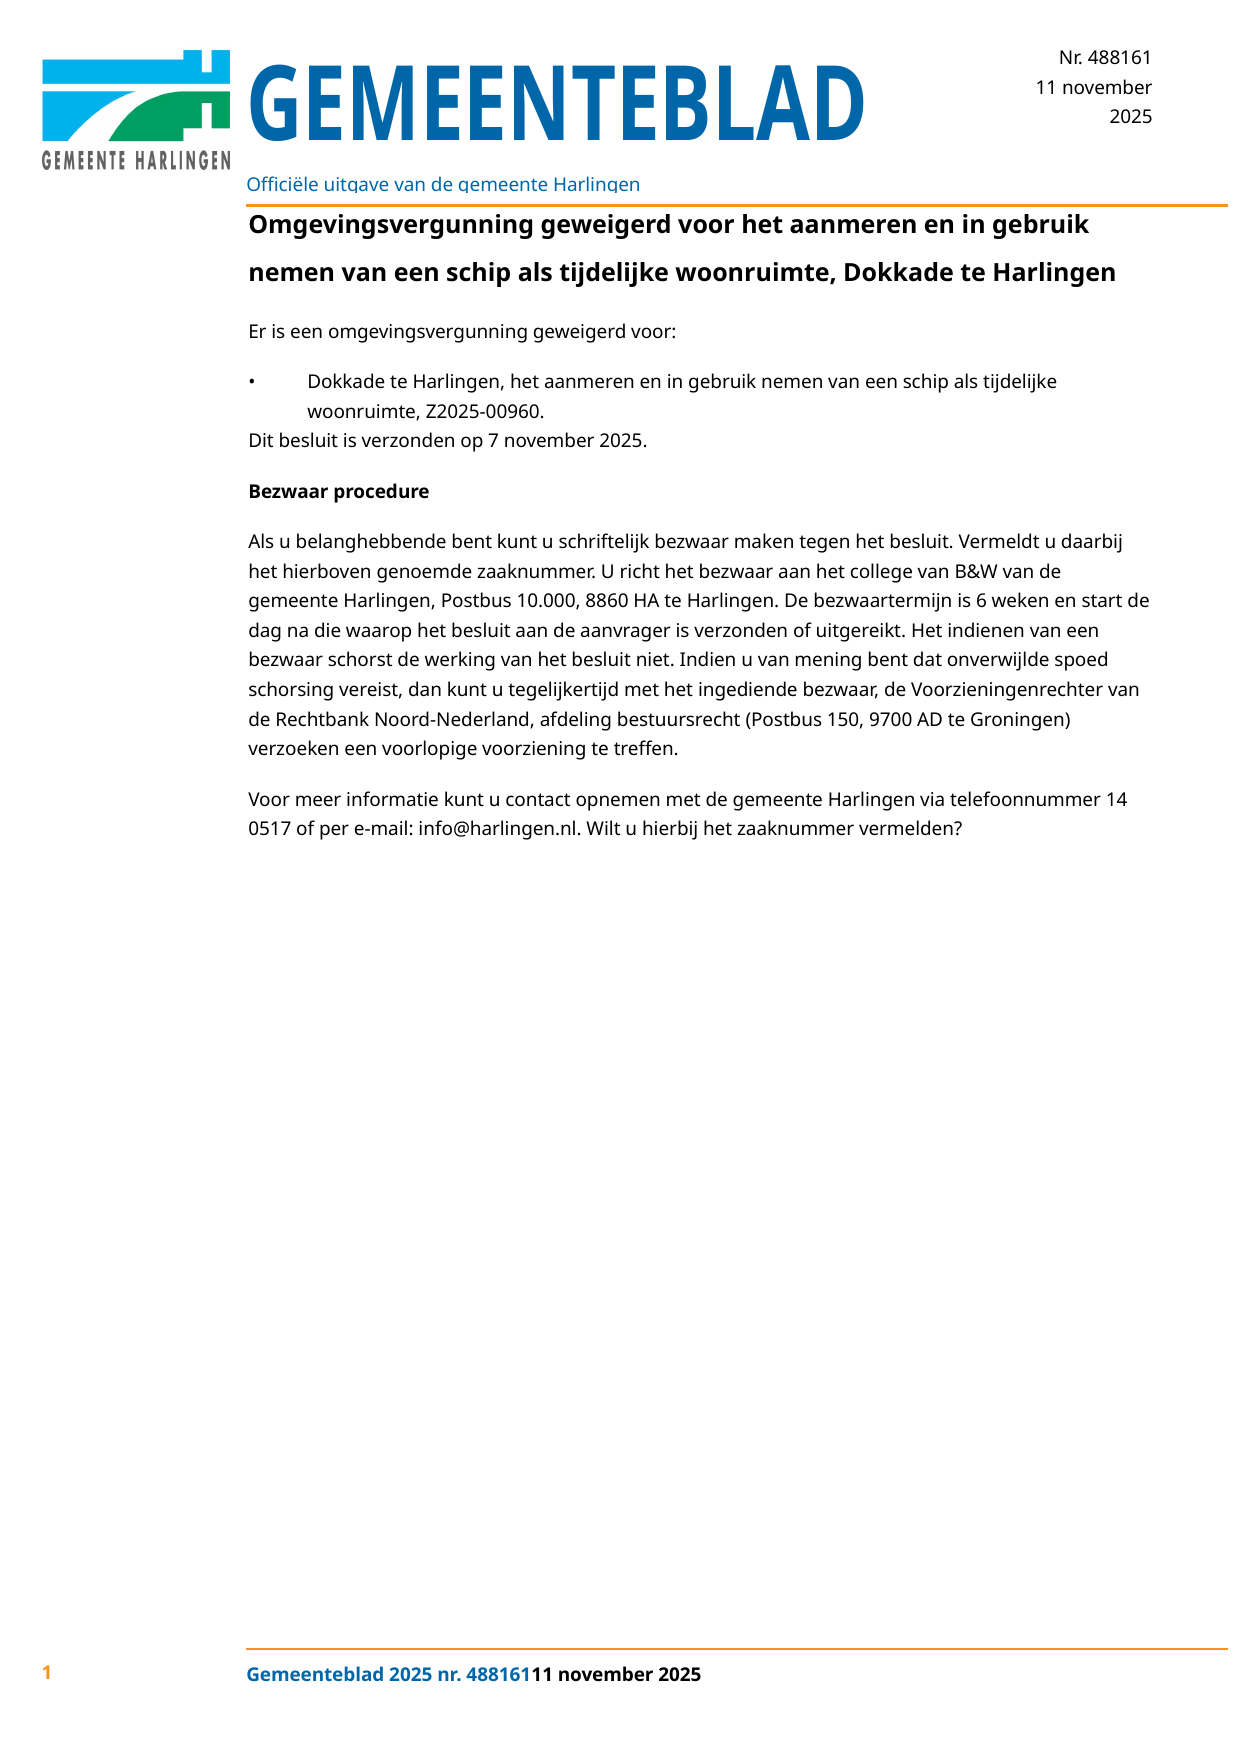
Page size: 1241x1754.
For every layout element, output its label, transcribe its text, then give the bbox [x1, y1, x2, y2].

list Dokkade te Harlingen, het aanmeren en in gebruik nemen van een schip als tijdelijke woonruimte, Z2025-00960. [248, 368, 1152, 424]
text Bezwaar procedure [248, 478, 1152, 504]
text Voor meer informatie kunt u contact opnemen met de gemeente Harlingen via telefoonnummer 14 0517 of per e-mail: info@harlingen.nl. Wilt u hierbij het zaaknummer vermelden? [248, 786, 1152, 841]
text Dit besluit is verzonden op 7 november 2025. [248, 427, 1152, 453]
picture [41, 47, 231, 172]
text Als u belanghebbende bent kunt u schriftelijk bezwaar maken tegen het besluit. Vermeldt u daarbij het hierboven genoemde zaaknummer. U richt het bezwaar aan het college van B&W van de gemeente Harlingen, Postbus 10.000, 8860 HA te Harlingen. De bezwaartermijn is 6 weken en start de dag na die waarop het besluit aan de aanvrager is verzonden of uitgereikt. Het indienen van een bezwaar schorst de werking van het besluit niet. Indien u van mening bent dat onverwijlde spoed schorsing vereist, dan kunt u tegelijkertijd met het ingediende bezwaar, de Voorzieningenrechter van de Rechtbank Noord-Nederland, afdeling bestuursrecht (Postbus 150, 9700 AD te Groningen) verzoeken een voorlopige voorziening te treffen. [248, 528, 1152, 761]
text Er is een omgevingsvergunning geweigerd voor: [248, 318, 1152, 344]
text Omgevingsvergunning geweigerd voor het aanmeren en in gebruik nemen van een schip als tijdelijke woonruimte, Dokkade te Harlingen [248, 207, 1152, 288]
